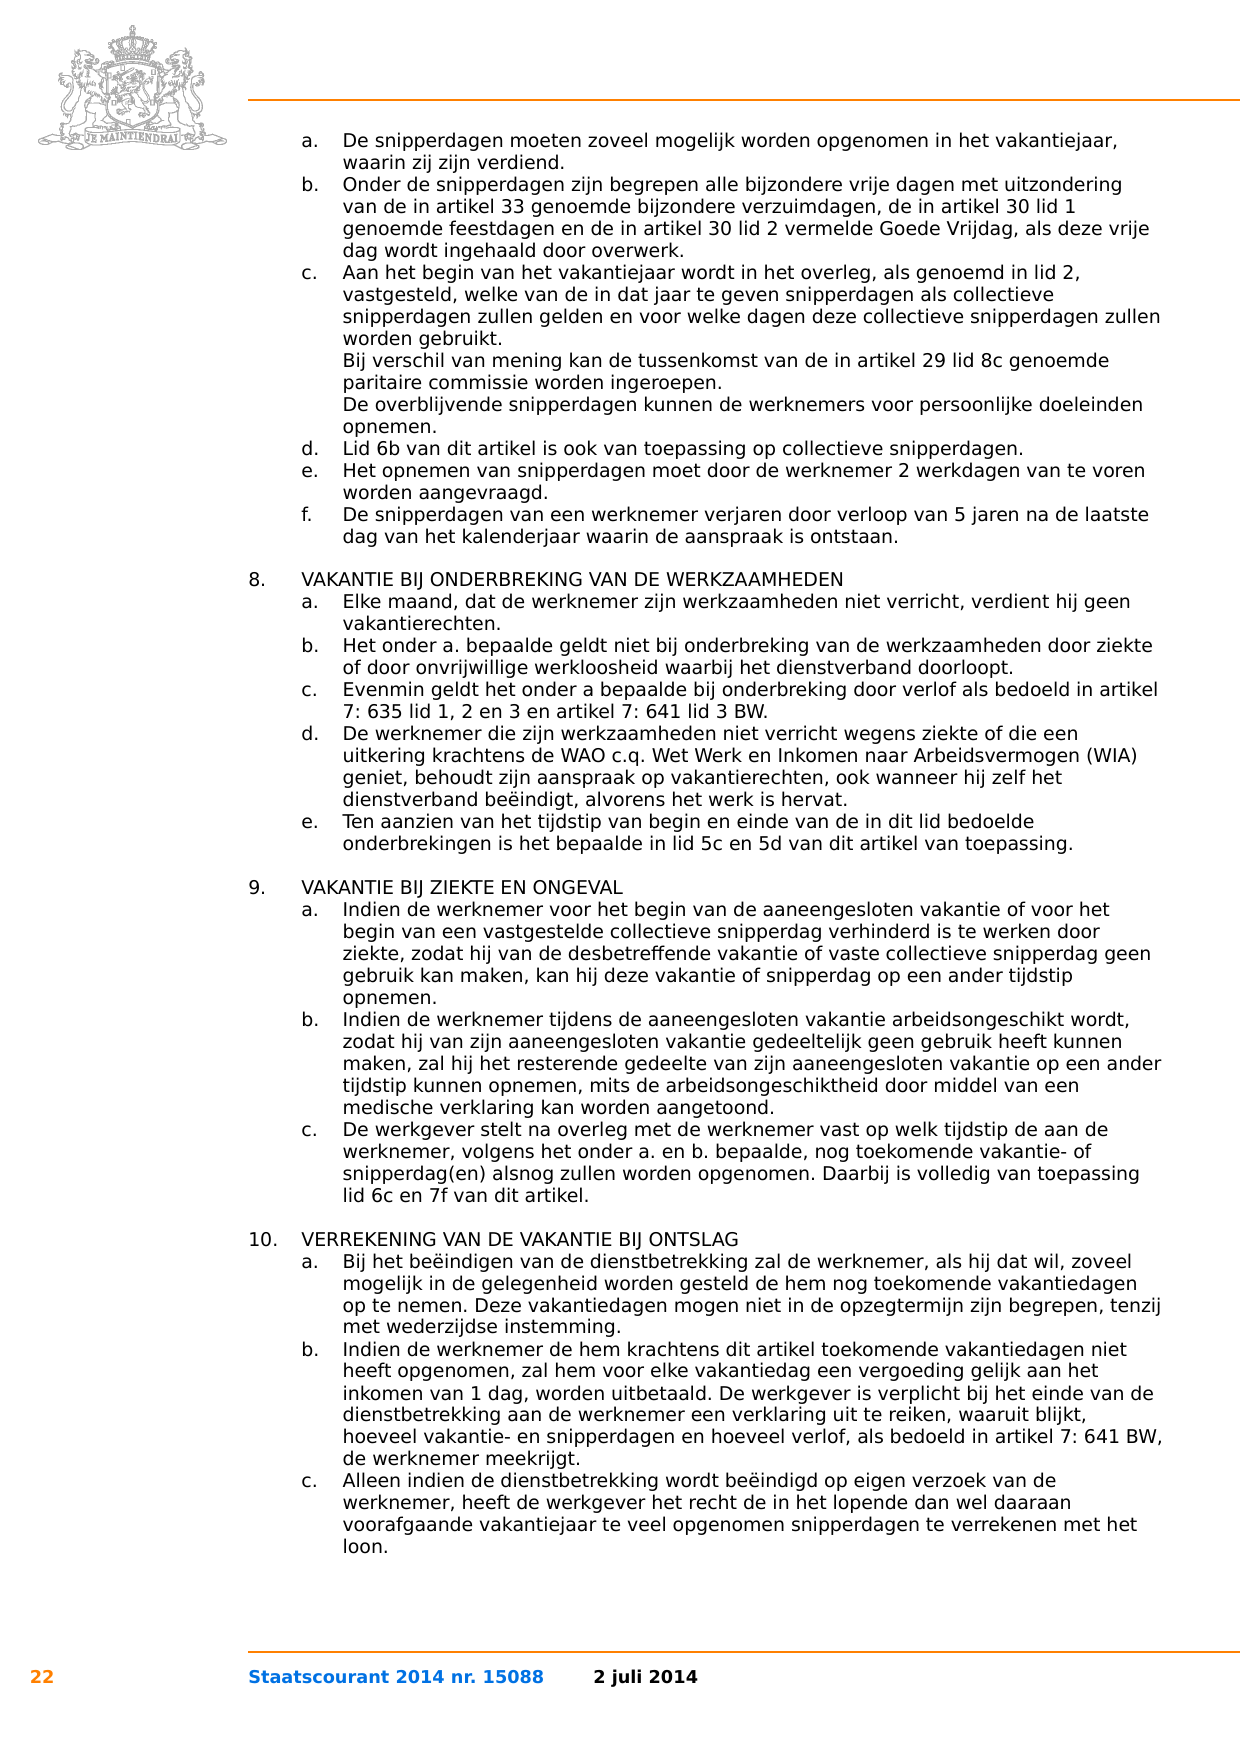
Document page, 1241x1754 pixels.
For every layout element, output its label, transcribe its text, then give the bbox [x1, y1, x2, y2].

text c. Aan het begin van het vakantiejaar wordt in het overleg, als genoemd in lid 2, vastgesteld, welke van de in dat jaar te geven snipperdagen als collectieve snipperdagen zullen gelden en voor welke dagen deze collectieve snipperdagen zullen worden gebruikt. [301, 262, 1163, 350]
text c. De werkgever stelt na overleg met de werknemer vast op welk tijdstip de aan de werknemer, volgens het onder a. en b. bepaalde, nog toekomende vakantie- of snipperdag(en) alsnog zullen worden opgenomen. Daarbij is volledig van toepassing lid 6c en 7f van dit artikel. [301, 1119, 1163, 1207]
text e. Ten aanzien van het tijdstip van begin en einde van de in dit lid bedoelde onderbrekingen is het bepaalde in lid 5c en 5d van dit artikel van toepassing. [301, 811, 1163, 855]
text 10. VERREKENING VAN DE VAKANTIE BIJ ONTSLAG [248, 1228, 1163, 1251]
text d. Lid 6b van dit artikel is ook van toepassing op collectieve snipperdagen. [301, 438, 1163, 459]
text 9. VAKANTIE BIJ ZIEKTE EN ONGEVAL [248, 877, 1163, 899]
text a. De snipperdagen moeten zoveel mogelijk worden opgenomen in het vakantiejaar, waarin zij zijn verdiend. [301, 130, 1163, 174]
text e. Het opnemen van snipperdagen moet door de werknemer 2 werkdagen van te voren worden aangevraagd. [301, 459, 1163, 503]
text Bij verschil van mening kan de tussenkomst van de in artikel 29 lid 8c genoemde paritaire commissie worden ingeroepen. [342, 350, 1163, 394]
text a. Indien de werknemer voor het begin van de aaneengesloten vakantie of voor het begin van een vastgestelde collectieve snipperdag verhinderd is te werken door ziekte, zodat hij van de desbetreffende vakantie of vaste collectieve snipperdag geen gebruik kan maken, kan hij deze vakantie of snipperdag op een ander tijdstip opnemen. [301, 899, 1163, 1009]
text c. Evenmin geldt het onder a bepaalde bij onderbreking door verlof als bedoeld in artikel 7: 635 lid 1, 2 en 3 en artikel 7: 641 lid 3 BW. [301, 679, 1163, 723]
text b. Het onder a. bepaalde geldt niet bij onderbreking van de werkzaamheden door ziekte of door onvrijwillige werkloosheid waarbij het dienstverband doorloopt. [301, 635, 1163, 679]
text De overblijvende snipperdagen kunnen de werknemers voor persoonlijke doeleinden opnemen. [342, 394, 1163, 438]
text 8. VAKANTIE BIJ ONDERBREKING VAN DE WERKZAAMHEDEN [248, 569, 1163, 591]
text f. De snipperdagen van een werknemer verjaren door verloop van 5 jaren na de laatste dag van het kalenderjaar waarin de aanspraak is ontstaan. [301, 503, 1163, 547]
picture [38, 25, 227, 150]
text b. Indien de werknemer tijdens de aaneengesloten vakantie arbeidsongeschikt wordt, zodat hij van zijn aaneengesloten vakantie gedeeltelijk geen gebruik heeft kunnen maken, zal hij het resterende gedeelte van zijn aaneengesloten vakantie op een ander tijdstip kunnen opnemen, mits de arbeidsongeschiktheid door middel van een medische verklaring kan worden aangetoond. [301, 1009, 1163, 1119]
text a. Bij het beëindigen van de dienstbetrekking zal de werknemer, als hij dat wil, zoveel mogelijk in de gelegenheid worden gesteld de hem nog toekomende vakantiedagen op te nemen. Deze vakantiedagen mogen niet in de opzegtermijn zijn begrepen, tenzij met wederzijdse instemming. [301, 1251, 1163, 1338]
text b. Indien de werknemer de hem krachtens dit artikel toekomende vakantiedagen niet heeft opgenomen, zal hem voor elke vakantiedag een vergoeding gelijk aan het inkomen van 1 dag, worden uitbetaald. De werkgever is verplicht bij het einde van de dienstbetrekking aan de werknemer een verklaring uit te reiken, waaruit blijkt, hoeveel vakantie- en snipperdagen en hoeveel verlof, als bedoeld in artikel 7: 641 BW, de werknemer meekrijgt. [301, 1338, 1163, 1470]
text d. De werknemer die zijn werkzaamheden niet verricht wegens ziekte of die een uitkering krachtens de WAO c.q. Wet Werk en Inkomen naar Arbeidsvermogen (WIA) geniet, behoudt zijn aanspraak op vakantierechten, ook wanneer hij zelf het dienstverband beëindigt, alvorens het werk is hervat. [301, 723, 1163, 811]
text b. Onder de snipperdagen zijn begrepen alle bijzondere vrije dagen met uitzondering van de in artikel 33 genoemde bijzondere verzuimdagen, de in artikel 30 lid 1 genoemde feestdagen en de in artikel 30 lid 2 vermelde Goede Vrijdag, als deze vrije dag wordt ingehaald door overwerk. [301, 174, 1163, 262]
text c. Alleen indien de dienstbetrekking wordt beëindigd op eigen verzoek van de werknemer, heeft de werkgever het recht de in het lopende dan wel daaraan voorafgaande vakantiejaar te veel opgenomen snipperdagen te verrekenen met het loon. [301, 1470, 1163, 1558]
text a. Elke maand, dat de werknemer zijn werkzaamheden niet verricht, verdient hij geen vakantierechten. [301, 591, 1163, 635]
